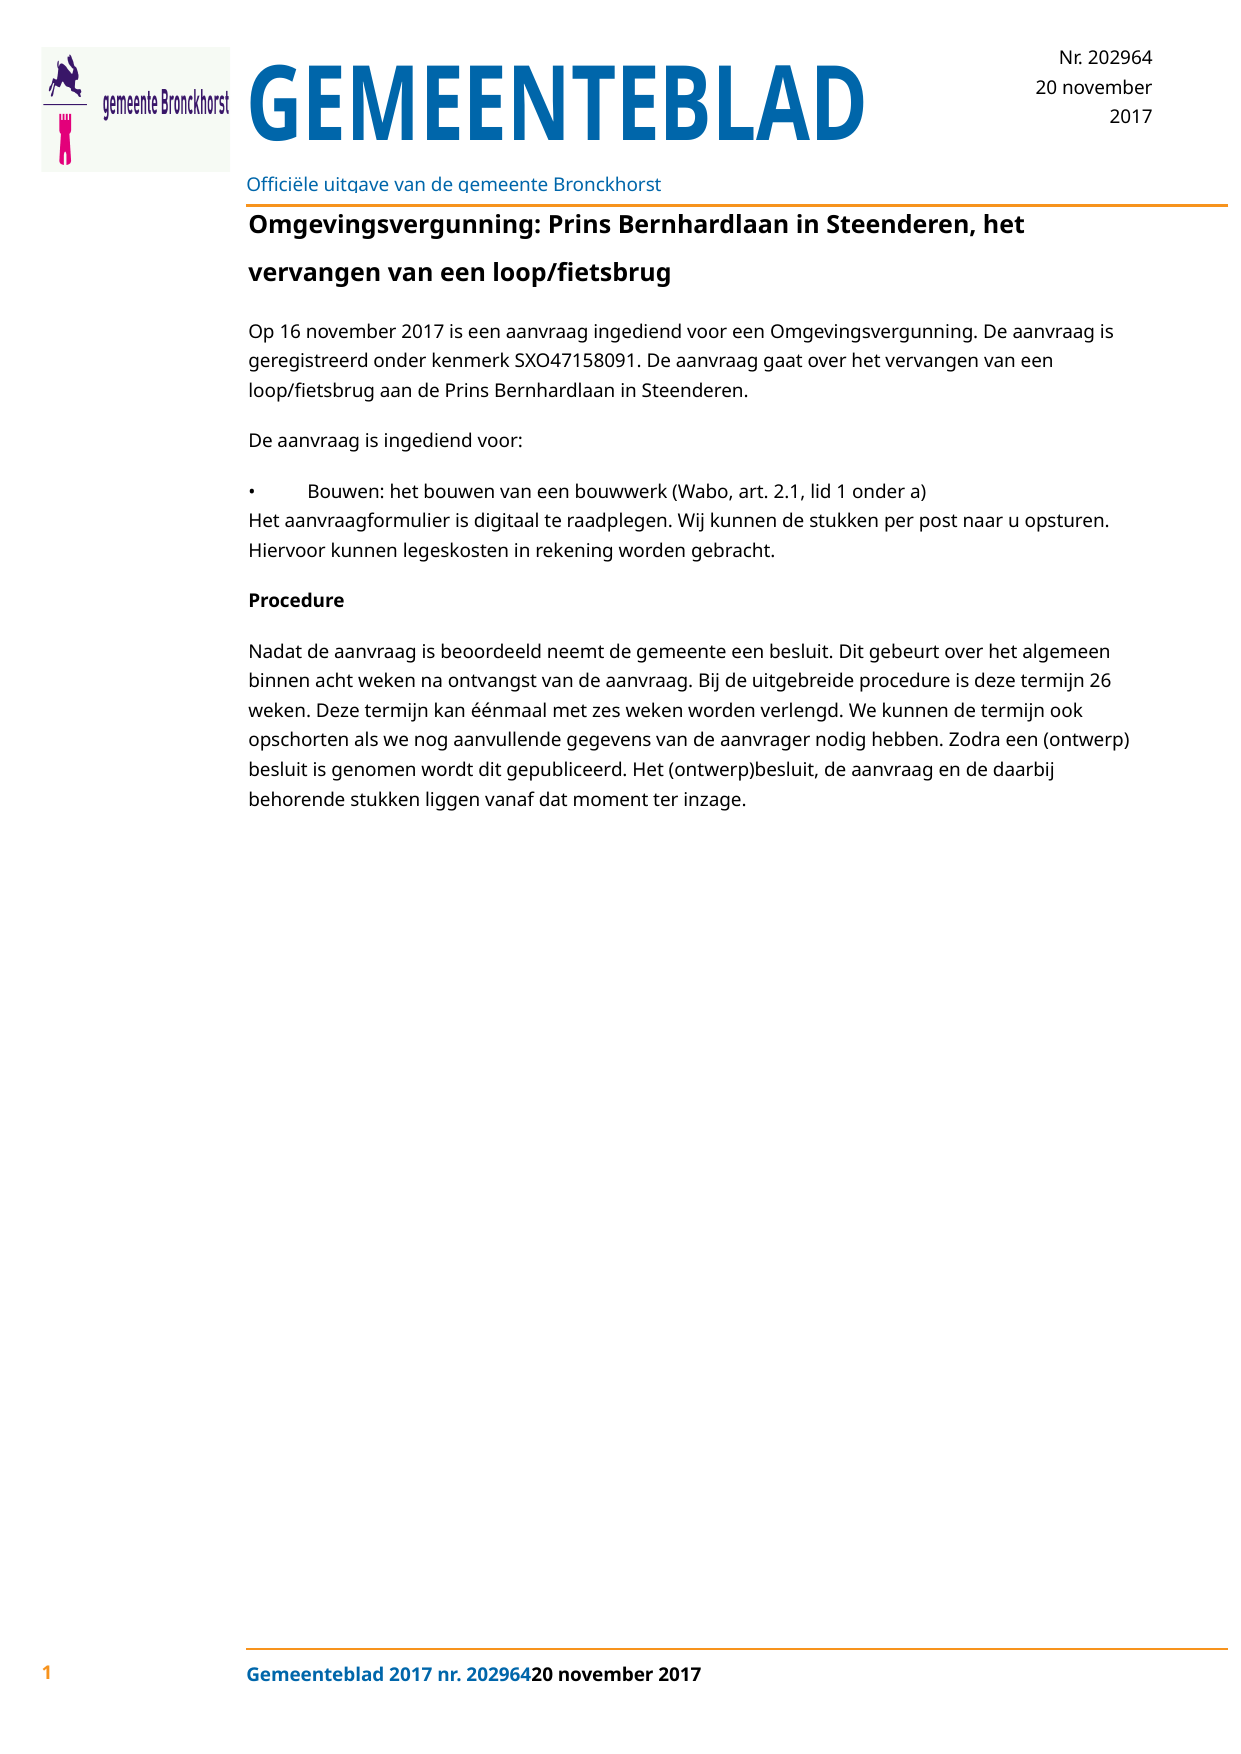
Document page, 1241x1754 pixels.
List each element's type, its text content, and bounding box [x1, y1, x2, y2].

list Bouwen: het bouwen van een bouwwerk (Wabo, art. 2.1, lid 1 onder a) [248, 478, 1152, 504]
text Omgevingsvergunning: Prins Bernhardlaan in Steenderen, het vervangen van een loop/fietsbrug [248, 207, 1152, 288]
text De aanvraag is ingediend voor: [248, 427, 1152, 453]
text Procedure [248, 587, 1152, 613]
text Het aanvraagformulier is digitaal te raadplegen. Wij kunnen de stukken per post naar u opsturen. Hiervoor kunnen legeskosten in rekening worden gebracht. [248, 507, 1152, 563]
picture [41, 47, 231, 172]
text Op 16 november 2017 is een aanvraag ingediend voor een Omgevingsvergunning. De aanvraag is geregistreerd onder kenmerk SXO47158091. De aanvraag gaat over het vervangen van een loop/fietsbrug aan de Prins Bernhardlaan in Steenderen. [248, 318, 1152, 403]
text Nadat de aanvraag is beoordeeld neemt de gemeente een besluit. Dit gebeurt over het algemeen binnen acht weken na ontvangst van de aanvraag. Bij de uitgebreide procedure is deze termijn 26 weken. Deze termijn kan éénmaal met zes weken worden verlengd. We kunnen de termijn ook opschorten als we nog aanvullende gegevens van de aanvrager nodig hebben. Zodra een (ontwerp) besluit is genomen wordt dit gepubliceerd. Het (ontwerp)besluit, de aanvraag en de daarbij behorende stukken liggen vanaf dat moment ter inzage. [248, 638, 1152, 812]
